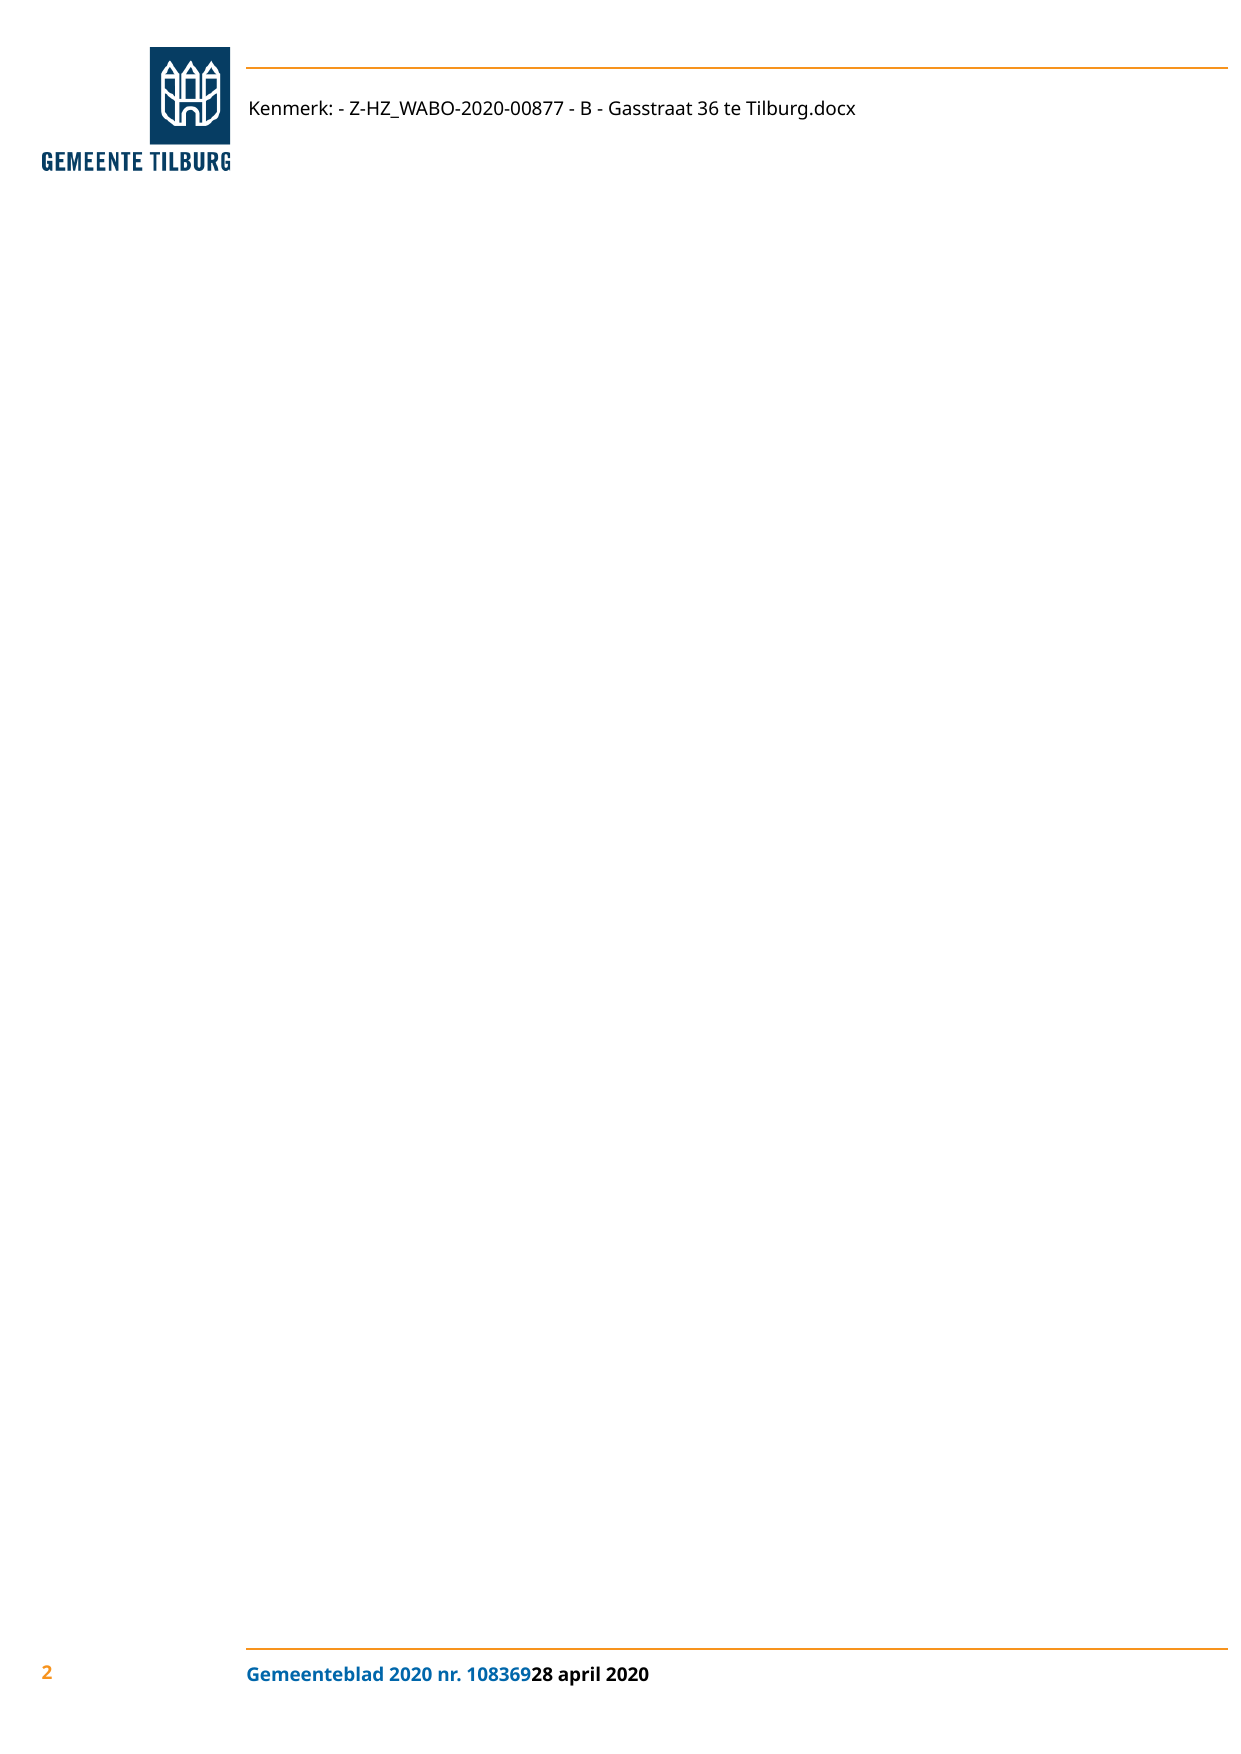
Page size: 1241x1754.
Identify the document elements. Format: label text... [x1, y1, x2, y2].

picture [41, 47, 231, 172]
text Kenmerk: - Z-HZ_WABO-2020-00877 - B - Gasstraat 36 te Tilburg.docx [248, 95, 1152, 121]
